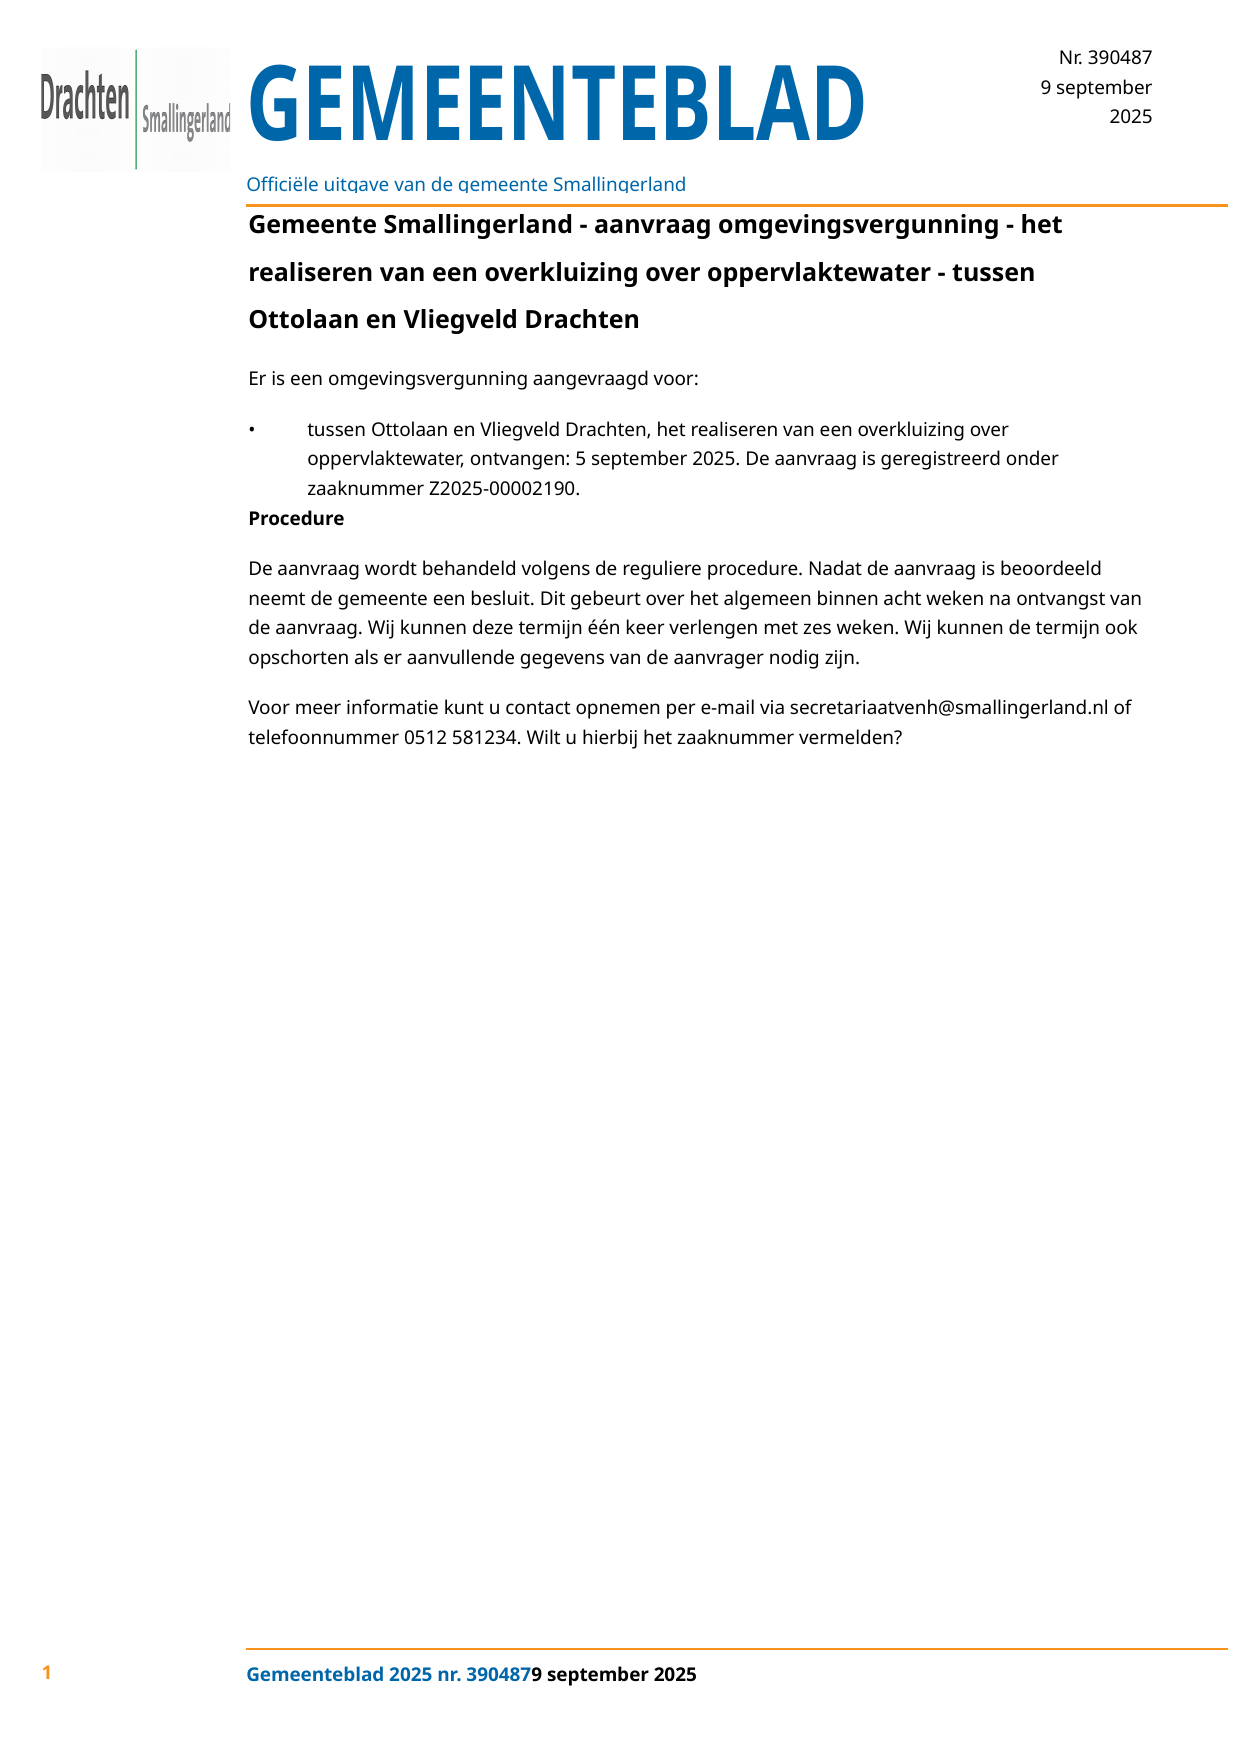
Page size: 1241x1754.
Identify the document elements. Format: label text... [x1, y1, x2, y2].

text Procedure [248, 505, 1152, 530]
list tussen Ottolaan en Vliegveld Drachten, het realiseren van een overkluizing over oppervlaktewater, ontvangen: 5 september 2025. De aanvraag is geregistreerd onder zaaknummer Z2025-00002190. [248, 416, 1152, 501]
text Er is een omgevingsvergunning aangevraagd voor: [248, 366, 1152, 391]
text Voor meer informatie kunt u contact opnemen per e-mail via secretariaatvenh@smallingerland.nl of telefoonnummer 0512 581234. Wilt u hierbij het zaaknummer vermelden? [248, 694, 1152, 749]
picture [41, 47, 231, 172]
text Gemeente Smallingerland - aanvraag omgevingsvergunning - het realiseren van een overkluizing over oppervlaktewater - tussen Ottolaan en Vliegveld Drachten [248, 207, 1152, 336]
text De aanvraag wordt behandeld volgens de reguliere procedure. Nadat de aanvraag is beoordeeld neemt de gemeente een besluit. Dit gebeurt over het algemeen binnen acht weken na ontvangst van de aanvraag. Wij kunnen deze termijn één keer verlengen met zes weken. Wij kunnen de termijn ook opschorten als er aanvullende gegevens van de aanvrager nodig zijn. [248, 555, 1152, 669]
